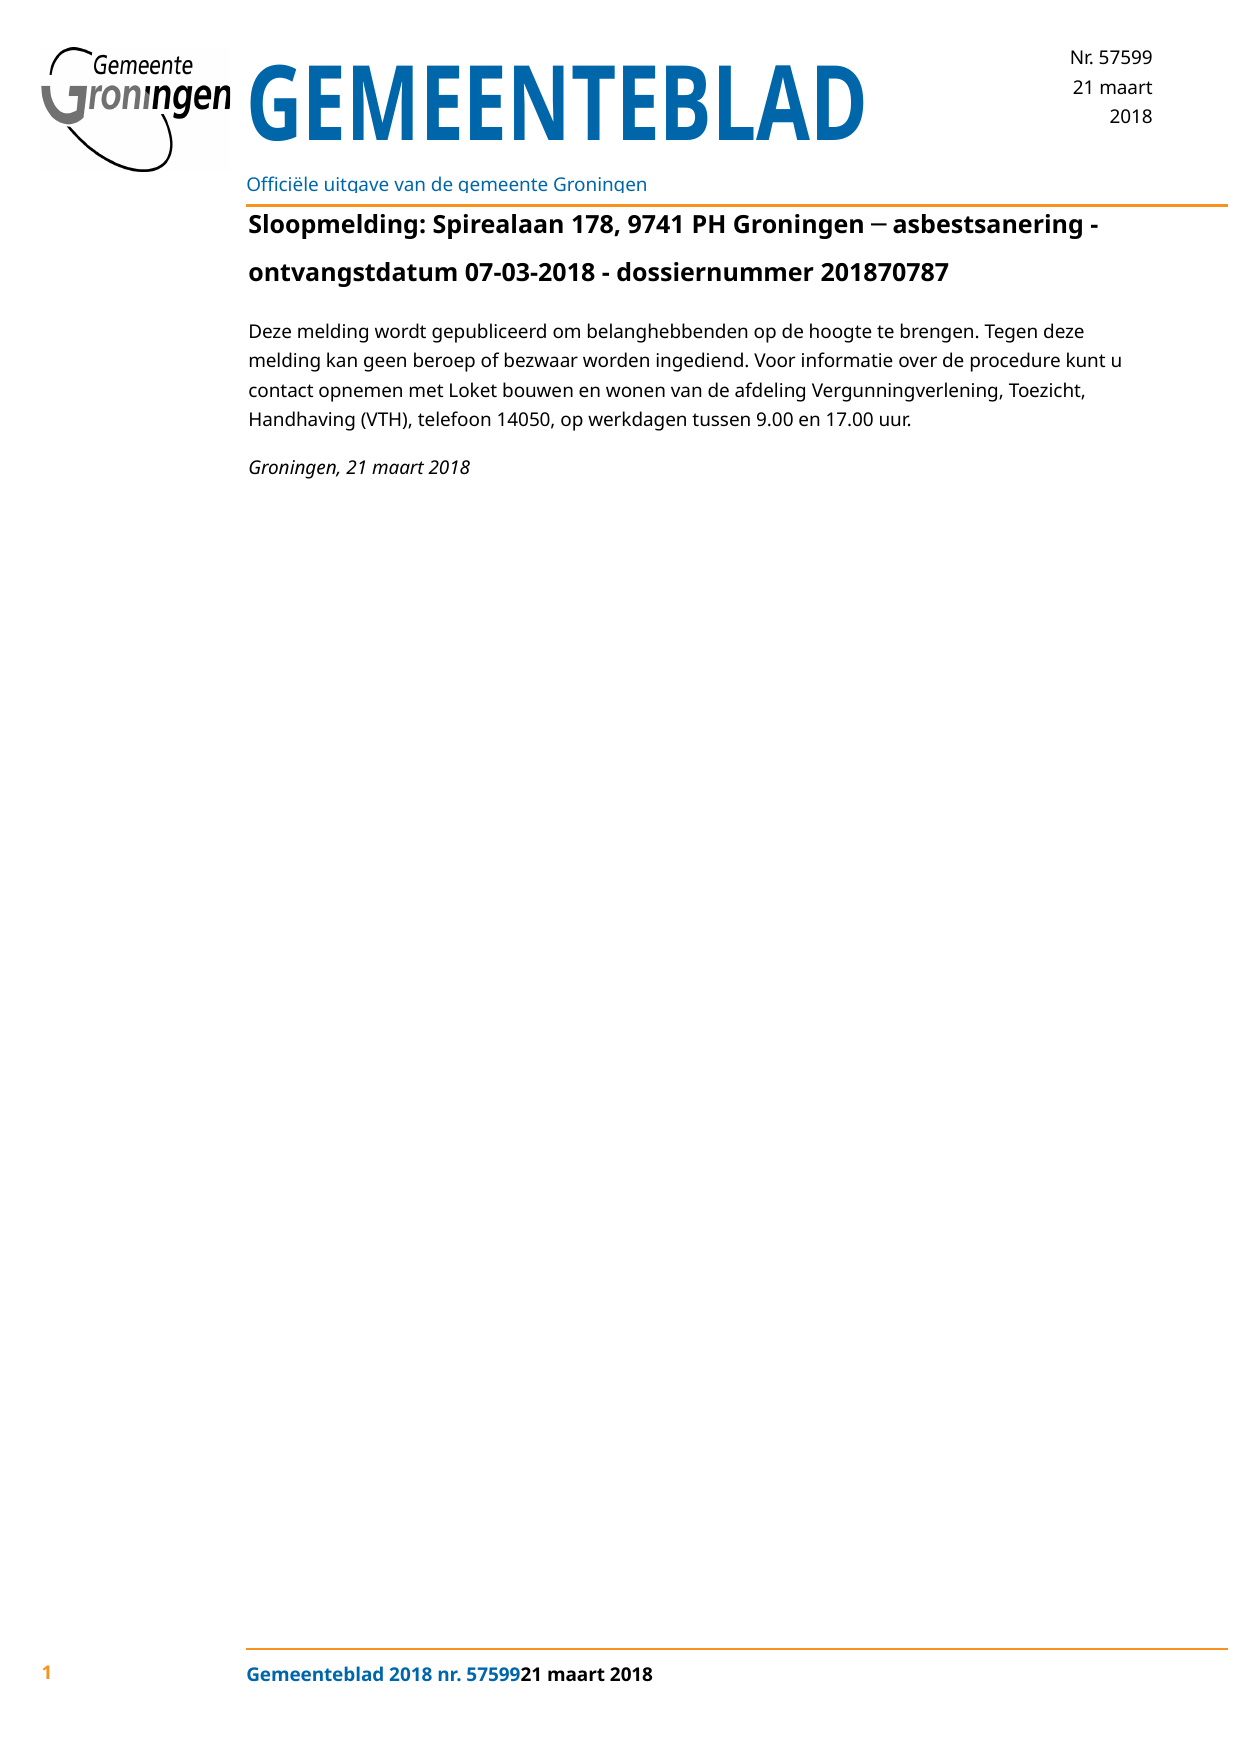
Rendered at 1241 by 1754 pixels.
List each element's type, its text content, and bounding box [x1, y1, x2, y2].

picture [41, 47, 231, 172]
text Deze melding wordt gepubliceerd om belanghebbenden op de hoogte te brengen. Tegen deze melding kan geen beroep of bezwaar worden ingediend. Voor informatie over de procedure kunt u contact opnemen met Loket bouwen en wonen van de afdeling Vergunningverlening, Toezicht, Handhaving (VTH), telefoon 14050, op werkdagen tussen 9.00 en 17.00 uur. [248, 318, 1152, 432]
text Sloopmelding: Spirealaan 178, 9741 PH Groningen ─ asbestsanering - ontvangstdatum 07-03-2018 - dossiernummer 201870787 [248, 207, 1152, 288]
text Groningen, 21 maart 2018 [248, 454, 1152, 480]
